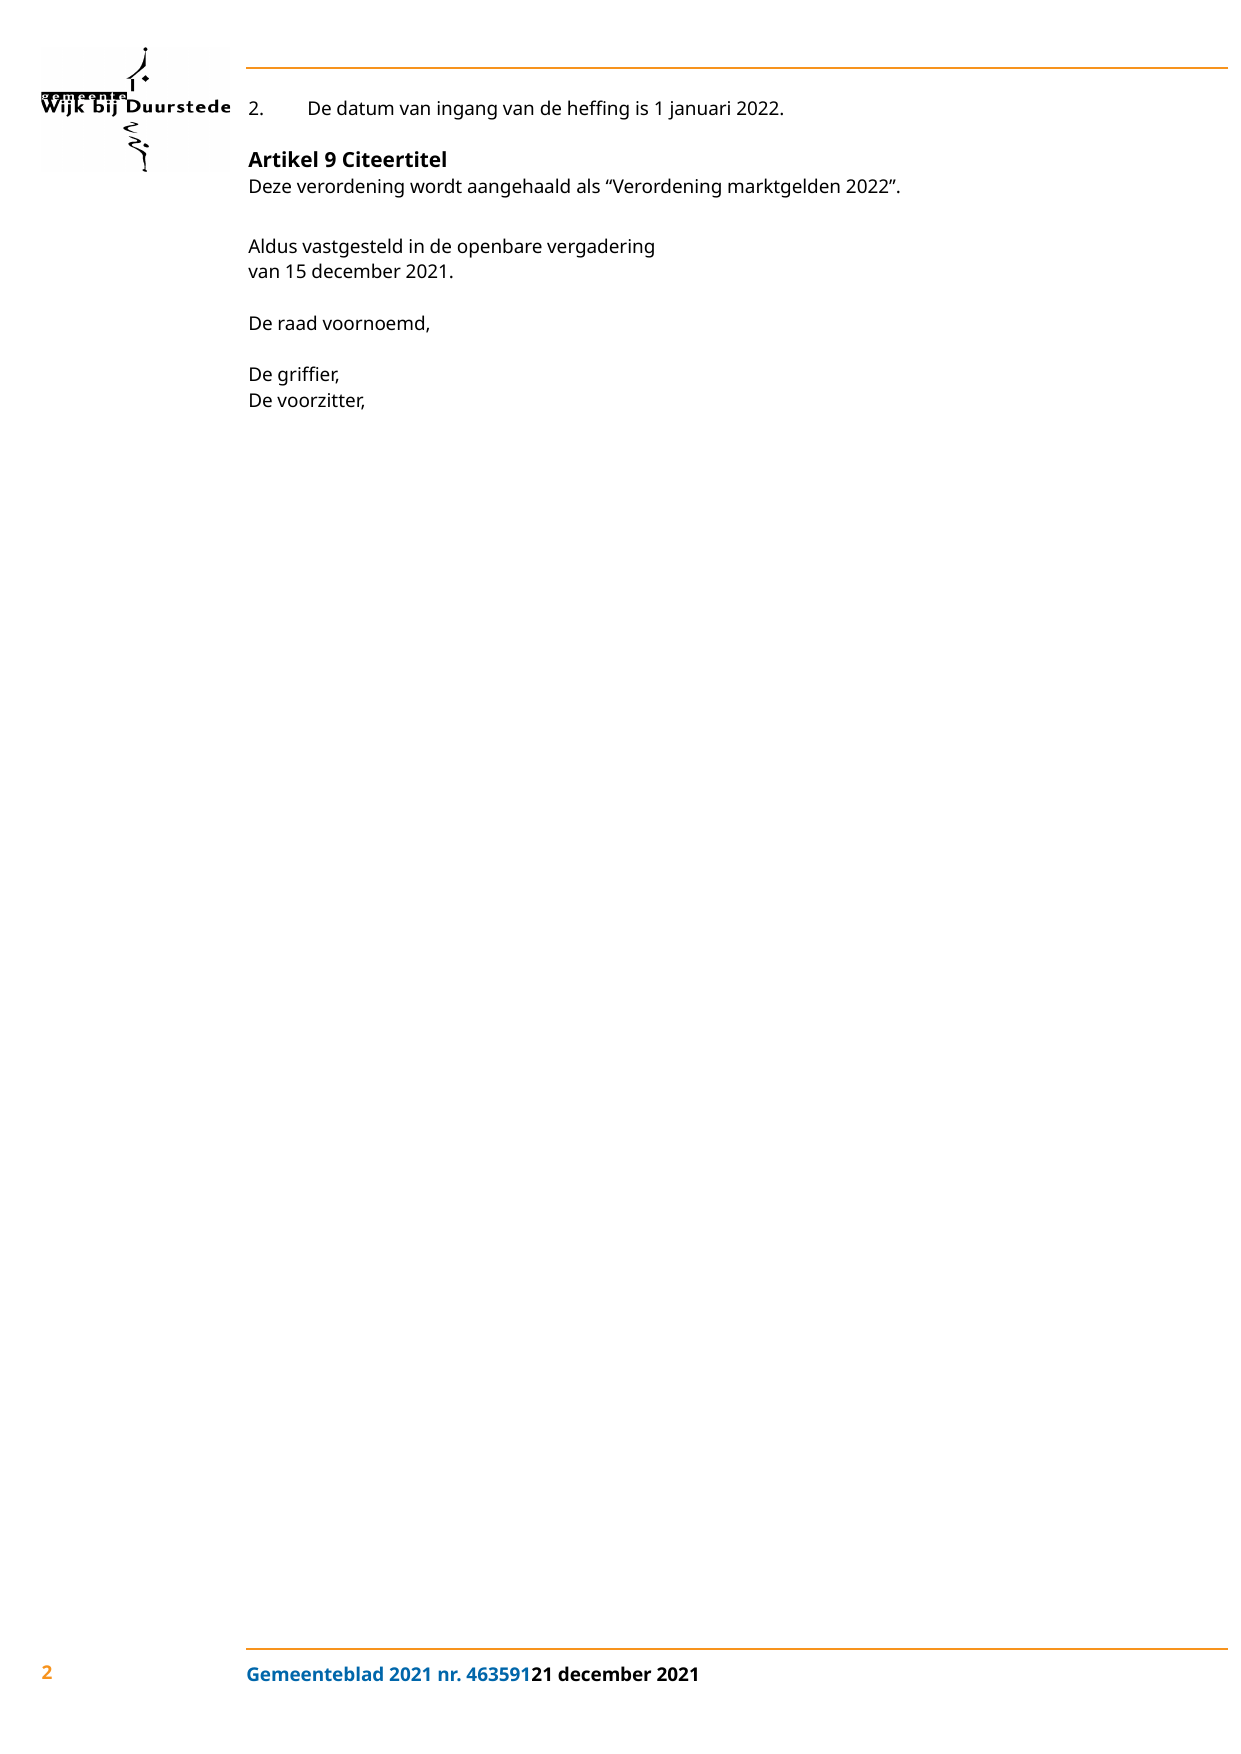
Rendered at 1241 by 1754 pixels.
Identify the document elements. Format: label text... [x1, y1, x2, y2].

list De datum van ingang van de heffing is 1 januari 2022. [248, 95, 1152, 121]
text Aldus vastgesteld in de openbare vergadering [248, 233, 1152, 258]
text Deze verordening wordt aangehaald als “Verordening marktgelden 2022”. [248, 174, 1152, 199]
picture [41, 47, 231, 172]
text De raad voornoemd, [248, 310, 1152, 336]
text De griffier, [248, 361, 1152, 387]
text van 15 december 2021. [248, 258, 1152, 284]
text Artikel 9 Citeertitel [248, 145, 1152, 174]
text De voorzitter, [248, 387, 1152, 413]
